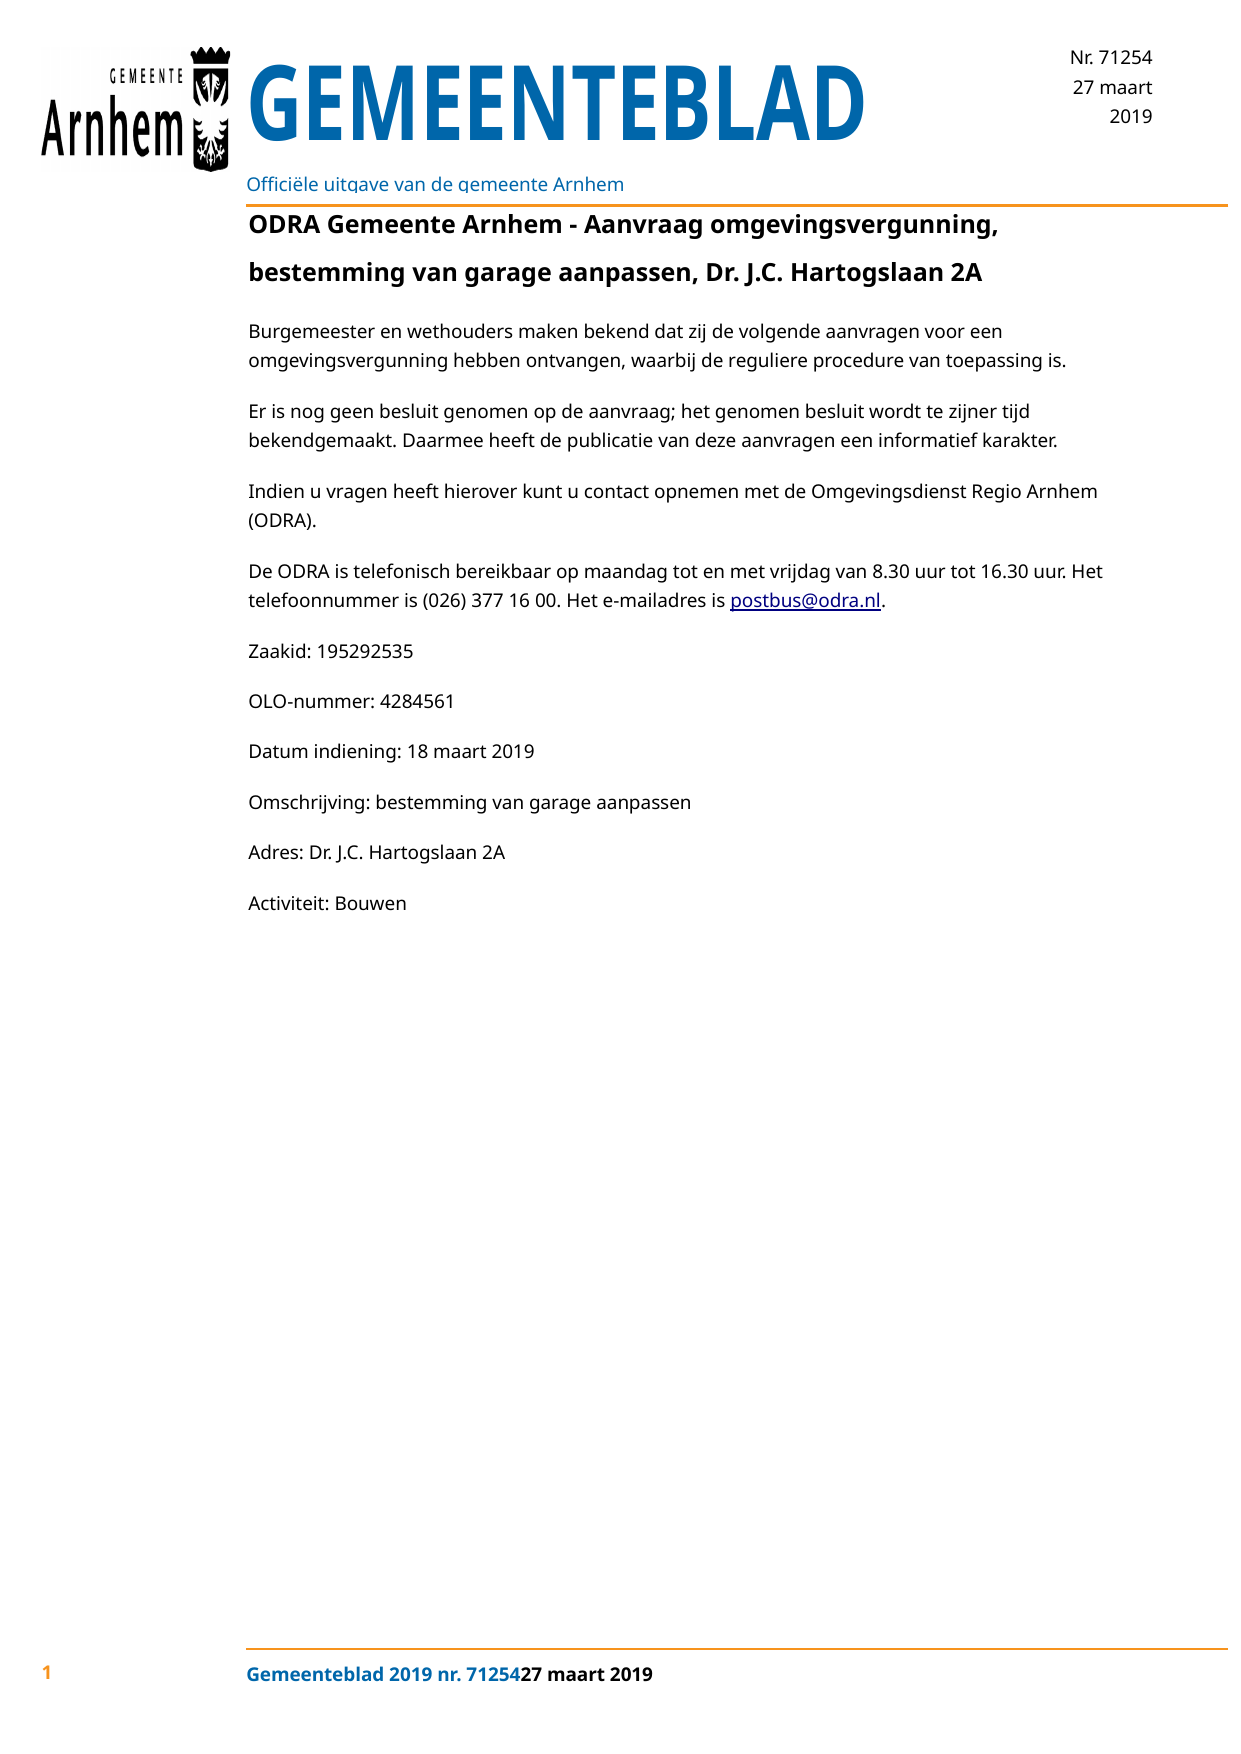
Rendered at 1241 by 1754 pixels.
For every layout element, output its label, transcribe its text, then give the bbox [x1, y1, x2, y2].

text Er is nog geen besluit genomen op de aanvraag; het genomen besluit wordt te zijner tijd bekendgemaakt. Daarmee heeft de publicatie van deze aanvragen een informatief karakter. [248, 398, 1152, 453]
text Datum indiening: 18 maart 2019 [248, 739, 1152, 764]
text OLO-nummer: 4284561 [248, 688, 1152, 714]
text ODRA Gemeente Arnhem - Aanvraag omgevingsvergunning, bestemming van garage aanpassen, Dr. J.C. Hartogslaan 2A [248, 207, 1152, 288]
text Zaakid: 195292535 [248, 638, 1152, 664]
text De ODRA is telefonisch bereikbaar op maandag tot en met vrijdag van 8.30 uur tot 16.30 uur. Het telefoonnummer is (026) 377 16 00. Het e-mailadres is postbus@odra.nl. [248, 558, 1152, 613]
text Omschrijving: bestemming van garage aanpassen [248, 789, 1152, 815]
text Burgemeester en wethouders maken bekend dat zij de volgende aanvragen voor een omgevingsvergunning hebben ontvangen, waarbij de reguliere procedure van toepassing is. [248, 318, 1152, 373]
picture [41, 47, 231, 172]
text Indien u vragen heeft hierover kunt u contact opnemen met de Omgevingsdienst Regio Arnhem (ODRA). [248, 478, 1152, 533]
text Adres: Dr. J.C. Hartogslaan 2A [248, 839, 1152, 865]
text Activiteit: Bouwen [248, 890, 1152, 916]
